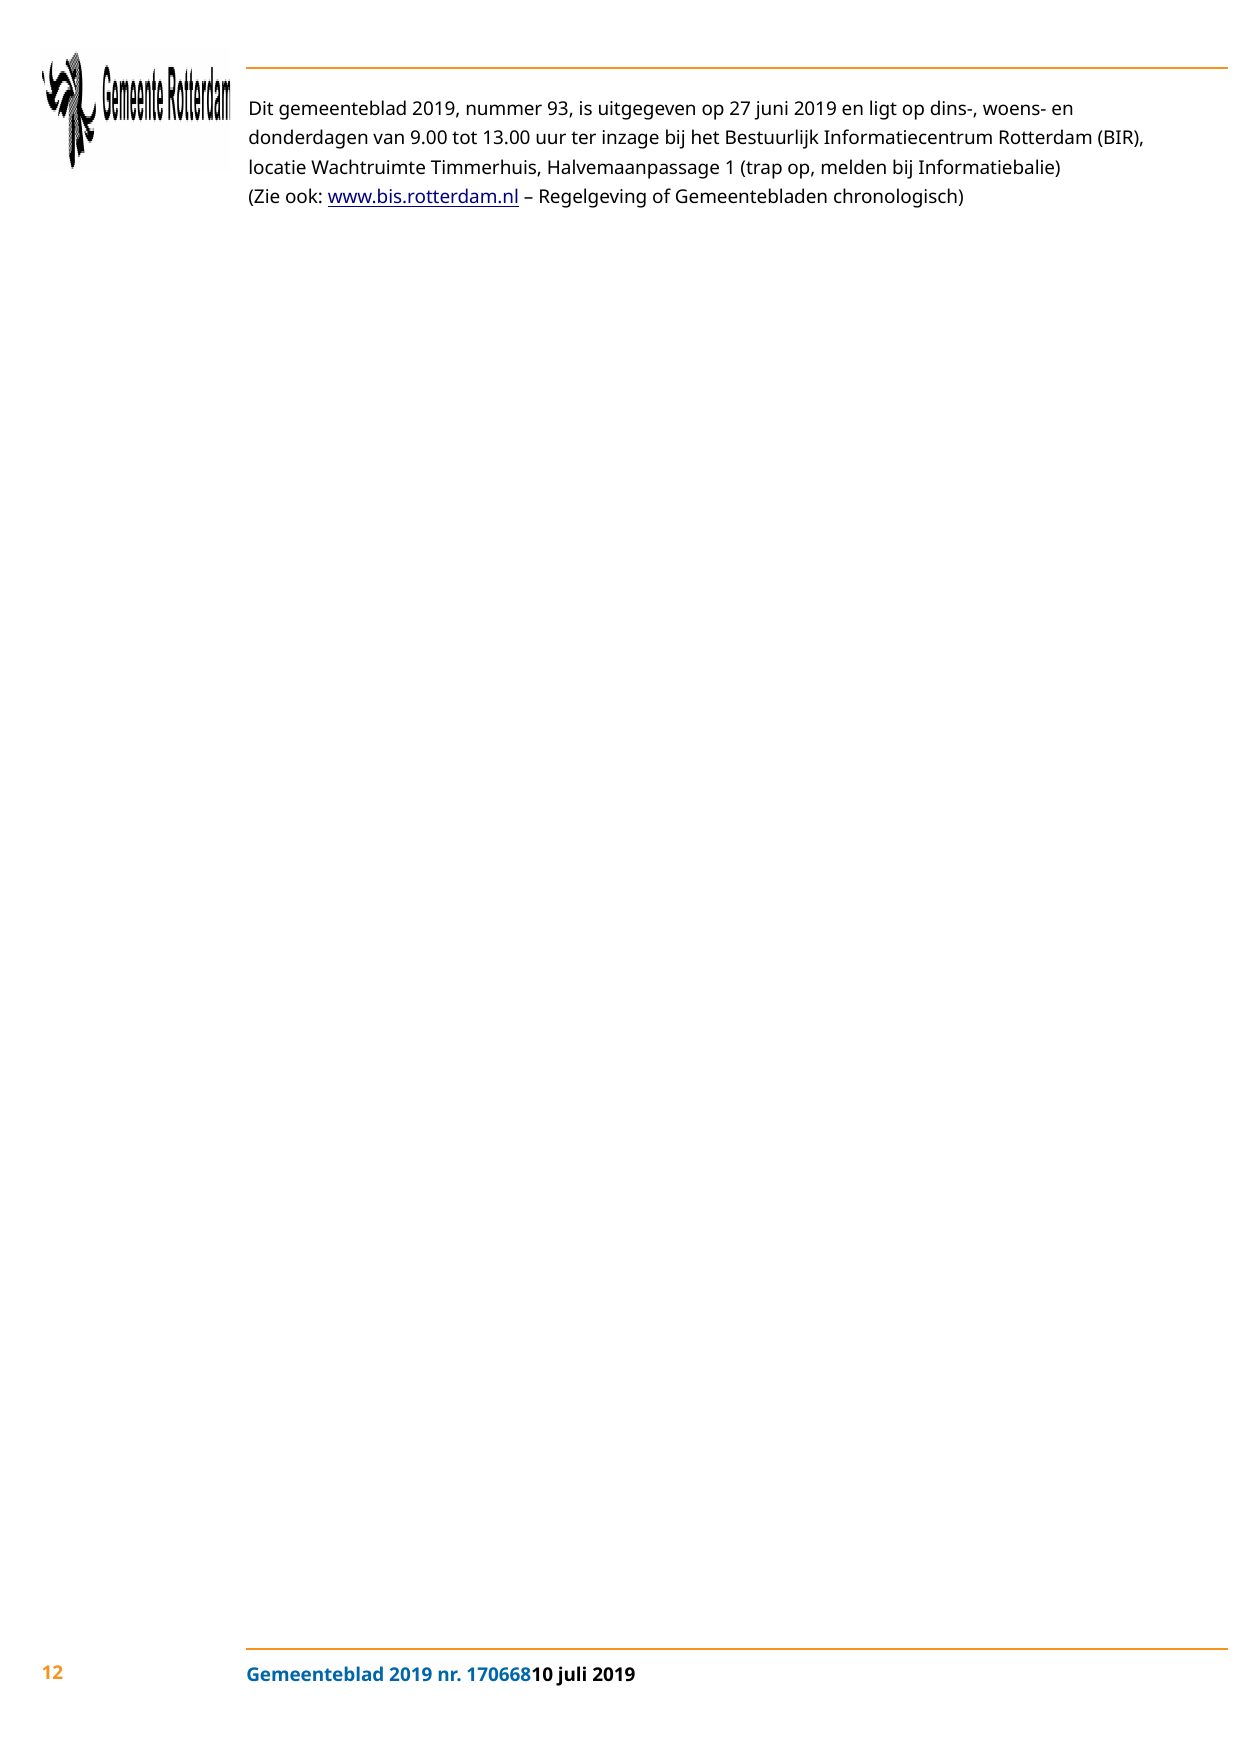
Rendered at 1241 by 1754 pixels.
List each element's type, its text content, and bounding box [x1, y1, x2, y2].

text Dit gemeenteblad 2019, nummer 93, is uitgegeven op 27 juni 2019 en ligt op dins-, woens- en donderdagen van 9.00 tot 13.00 uur ter inzage bij het Bestuurlijk Informatiecentrum Rotterdam (BIR), locatie Wachtruimte Timmerhuis, Halvemaanpassage 1 (trap op, melden bij Informatiebalie) [248, 95, 1152, 180]
picture [41, 47, 231, 172]
text (Zie ook: www.bis.rotterdam.nl – Regelgeving of Gemeentebladen chronologisch) [248, 184, 1152, 209]
